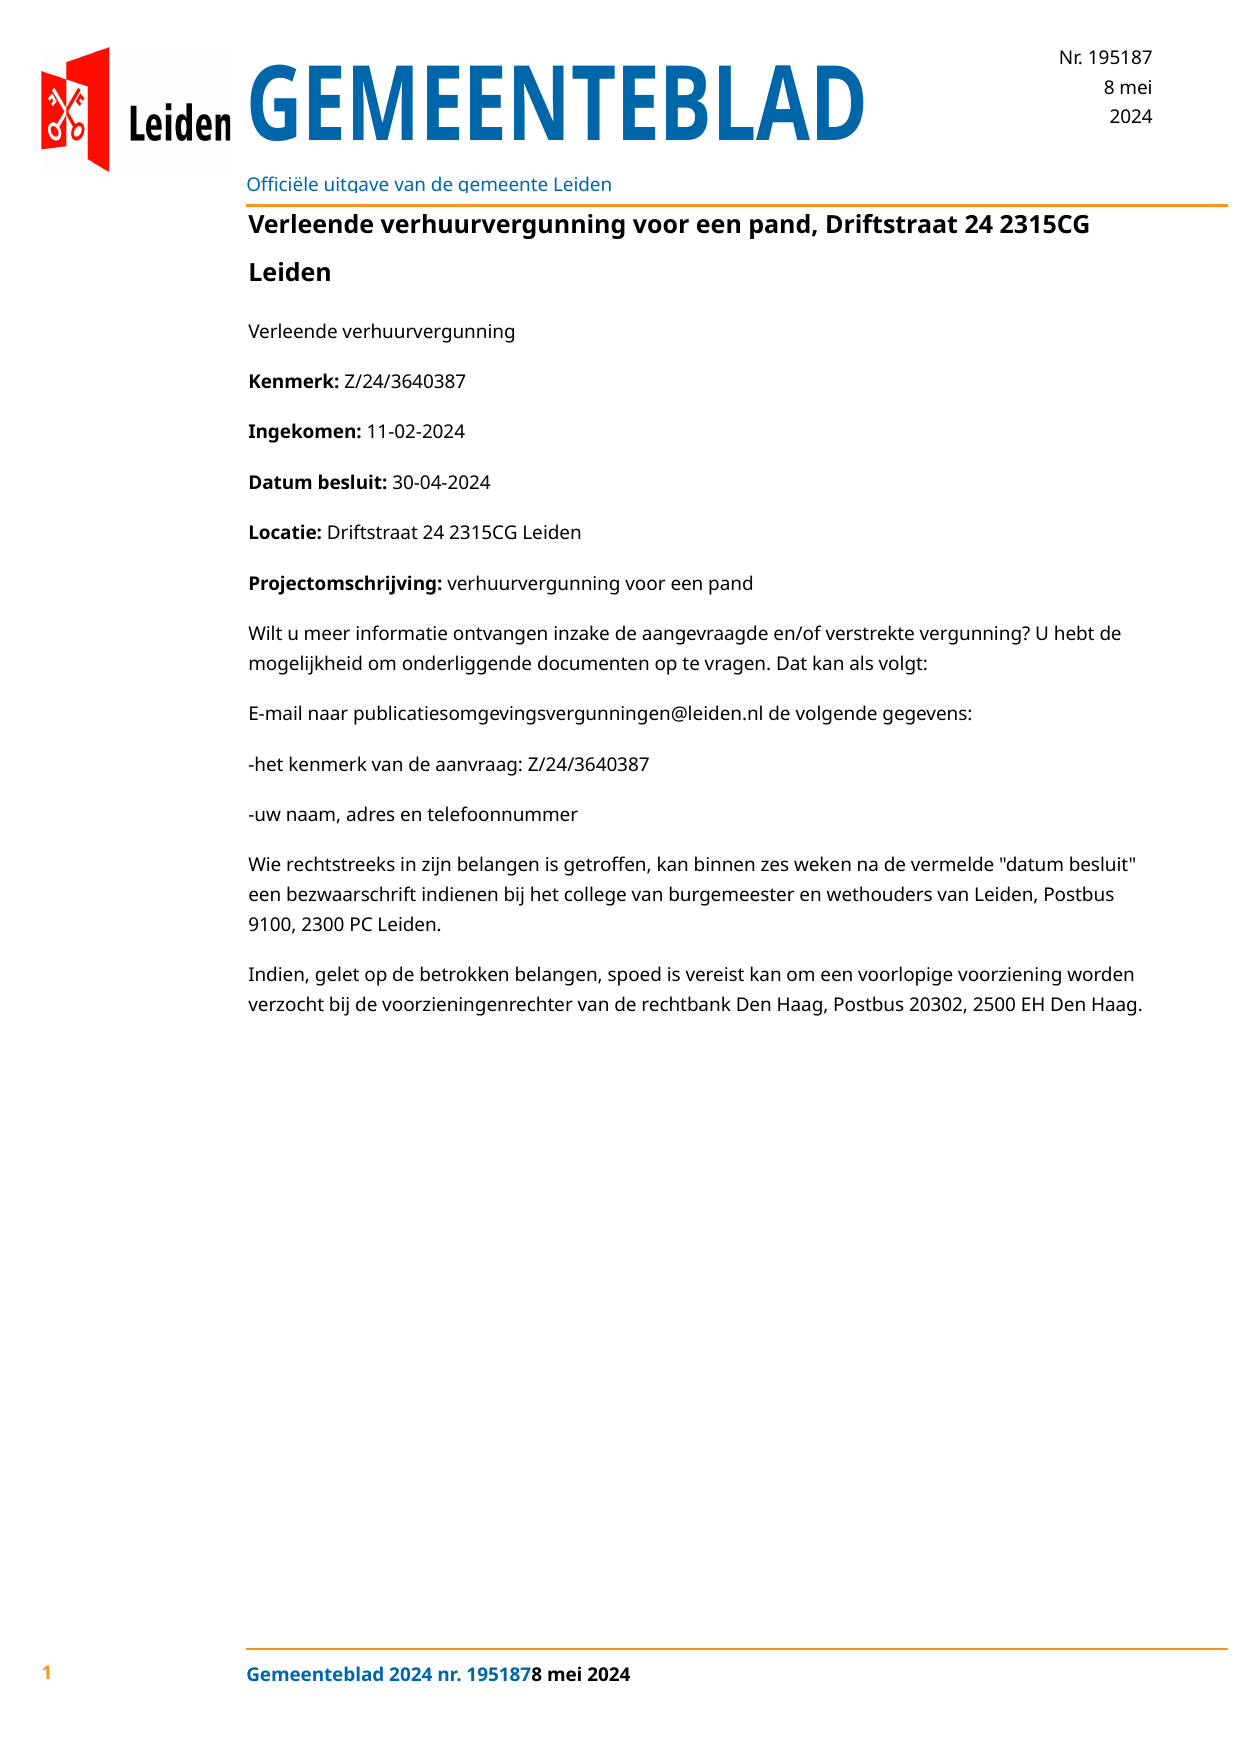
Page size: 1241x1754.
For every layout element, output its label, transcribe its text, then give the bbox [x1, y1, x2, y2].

text Indien, gelet op de betrokken belangen, spoed is vereist kan om een voorlopige voorziening worden verzocht bij de voorzieningenrechter van de rechtbank Den Haag, Postbus 20302, 2500 EH Den Haag. [248, 961, 1152, 1017]
text Wilt u meer informatie ontvangen inzake de aangevraagde en/of verstrekte vergunning? U hebt de mogelijkheid om onderliggende documenten op te vragen. Dat kan als volgt: [248, 620, 1152, 676]
text Ingekomen: 11-02-2024 [248, 419, 1152, 444]
text Verleende verhuurvergunning voor een pand, Driftstraat 24 2315CG Leiden [248, 207, 1152, 288]
picture [41, 47, 231, 172]
text Verleende verhuurvergunning [248, 318, 1152, 344]
text -uw naam, adres en telefoonnummer [248, 801, 1152, 827]
text E-mail naar publicatiesomgevingsvergunningen@leiden.nl de volgende gegevens: [248, 700, 1152, 726]
text Wie rechtstreeks in zijn belangen is getroffen, kan binnen zes weken na de vermelde "datum besluit" een bezwaarschrift indienen bij het college van burgemeester en wethouders van Leiden, Postbus 9100, 2300 PC Leiden. [248, 852, 1152, 937]
text Locatie: Driftstraat 24 2315CG Leiden [248, 519, 1152, 545]
text Datum besluit: 30-04-2024 [248, 469, 1152, 495]
text -het kenmerk van de aanvraag: Z/24/3640387 [248, 751, 1152, 777]
text Kenmerk: Z/24/3640387 [248, 368, 1152, 394]
text Projectomschrijving: verhuurvergunning voor een pand [248, 570, 1152, 596]
